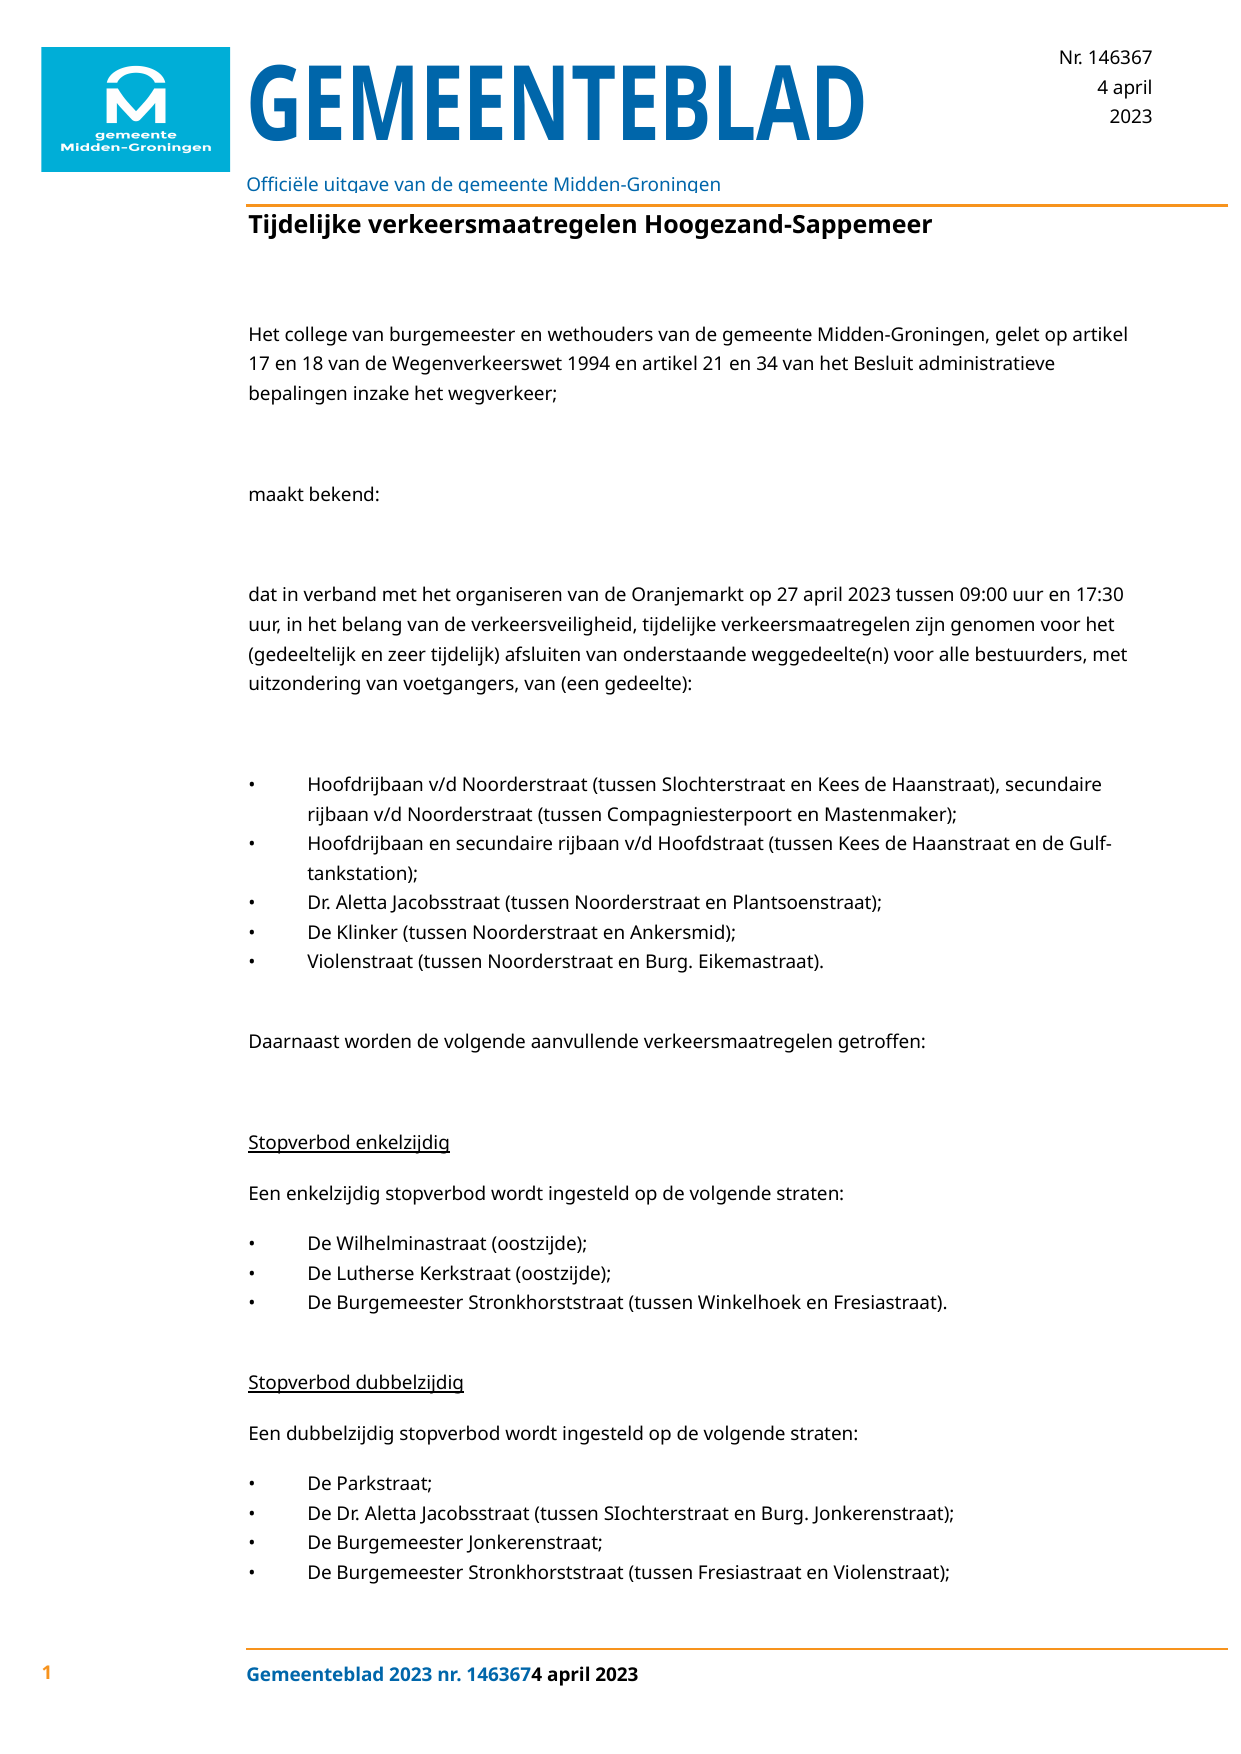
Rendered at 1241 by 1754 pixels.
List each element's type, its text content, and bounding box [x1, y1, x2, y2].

text Een dubbelzijdig stopverbod wordt ingesteld op de volgende straten: [248, 1420, 1152, 1446]
picture [184, 146, 190, 153]
list De Burgemeester Stronkhorststraat (tussen Fresiastraat en Violenstraat); [248, 1559, 1152, 1585]
list De Dr. Aletta Jacobsstraat (tussen SIochterstraat en Burg. Jonkerenstraat); [248, 1500, 1152, 1526]
text dat in verband met het organiseren van de Oranjemarkt op 27 april 2023 tussen 09:00 uur en 17:30 uur, in het belang van de verkeersveiligheid, tijdelijke verkeersmaatregelen zijn genomen voor het (gedeeltelijk en zeer tijdelijk) afsluiten van onderstaande weggedeelte(n) voor alle bestuurders, met uitzondering van voetgangers, van (een gedeelte): [248, 582, 1152, 696]
text Tijdelijke verkeersmaatregelen Hoogezand-Sappemeer [248, 207, 1152, 241]
list De Lutherse Kerkstraat (oostzijde); [248, 1260, 1152, 1286]
text Het college van burgemeester en wethouders van de gemeente Midden-Groningen, gelet op artikel 17 en 18 van de Wegenverkeerswet 1994 en artikel 21 en 34 van het Besluit administratieve bepalingen inzake het wegverkeer; [248, 321, 1152, 406]
text maakt bekend: [248, 481, 1152, 506]
text Een enkelzijdig stopverbod wordt ingesteld op de volgende straten: [248, 1180, 1152, 1206]
list De Parkstraat; [248, 1470, 1152, 1496]
list Dr. Aletta Jacobsstraat (tussen Noorderstraat en Plantsoenstraat); [248, 889, 1152, 915]
list Violenstraat (tussen Noorderstraat en Burg. Eikemastraat). [248, 949, 1152, 974]
picture [108, 66, 164, 82]
text Stopverbod dubbelzijdig [248, 1369, 1152, 1395]
list Hoofdrijbaan en secundaire rijbaan v/d Hoofdstraat (tussen Kees de Haanstraat en de Gulf-tankstation); [248, 830, 1152, 886]
list De Wilhelminastraat (oostzijde); [248, 1230, 1152, 1256]
list De Burgemeester Jonkerenstraat; [248, 1529, 1152, 1555]
list De Burgemeester Stronkhorststraat (tussen Winkelhoek en Fresiastraat). [248, 1289, 1152, 1315]
text Daarnaast worden de volgende aanvullende verkeersmaatregelen getroffen: [248, 1029, 1152, 1054]
list De Klinker (tussen Noorderstraat en Ankersmid); [248, 919, 1152, 945]
list Hoofdrijbaan v/d Noorderstraat (tussen Slochterstraat en Kees de Haanstraat), secundaire rijbaan v/d Noorderstraat (tussen Compagniesterpoort en Mastenmaker); [248, 771, 1152, 826]
text Stopverbod enkelzijdig [248, 1129, 1152, 1155]
picture [107, 89, 165, 122]
